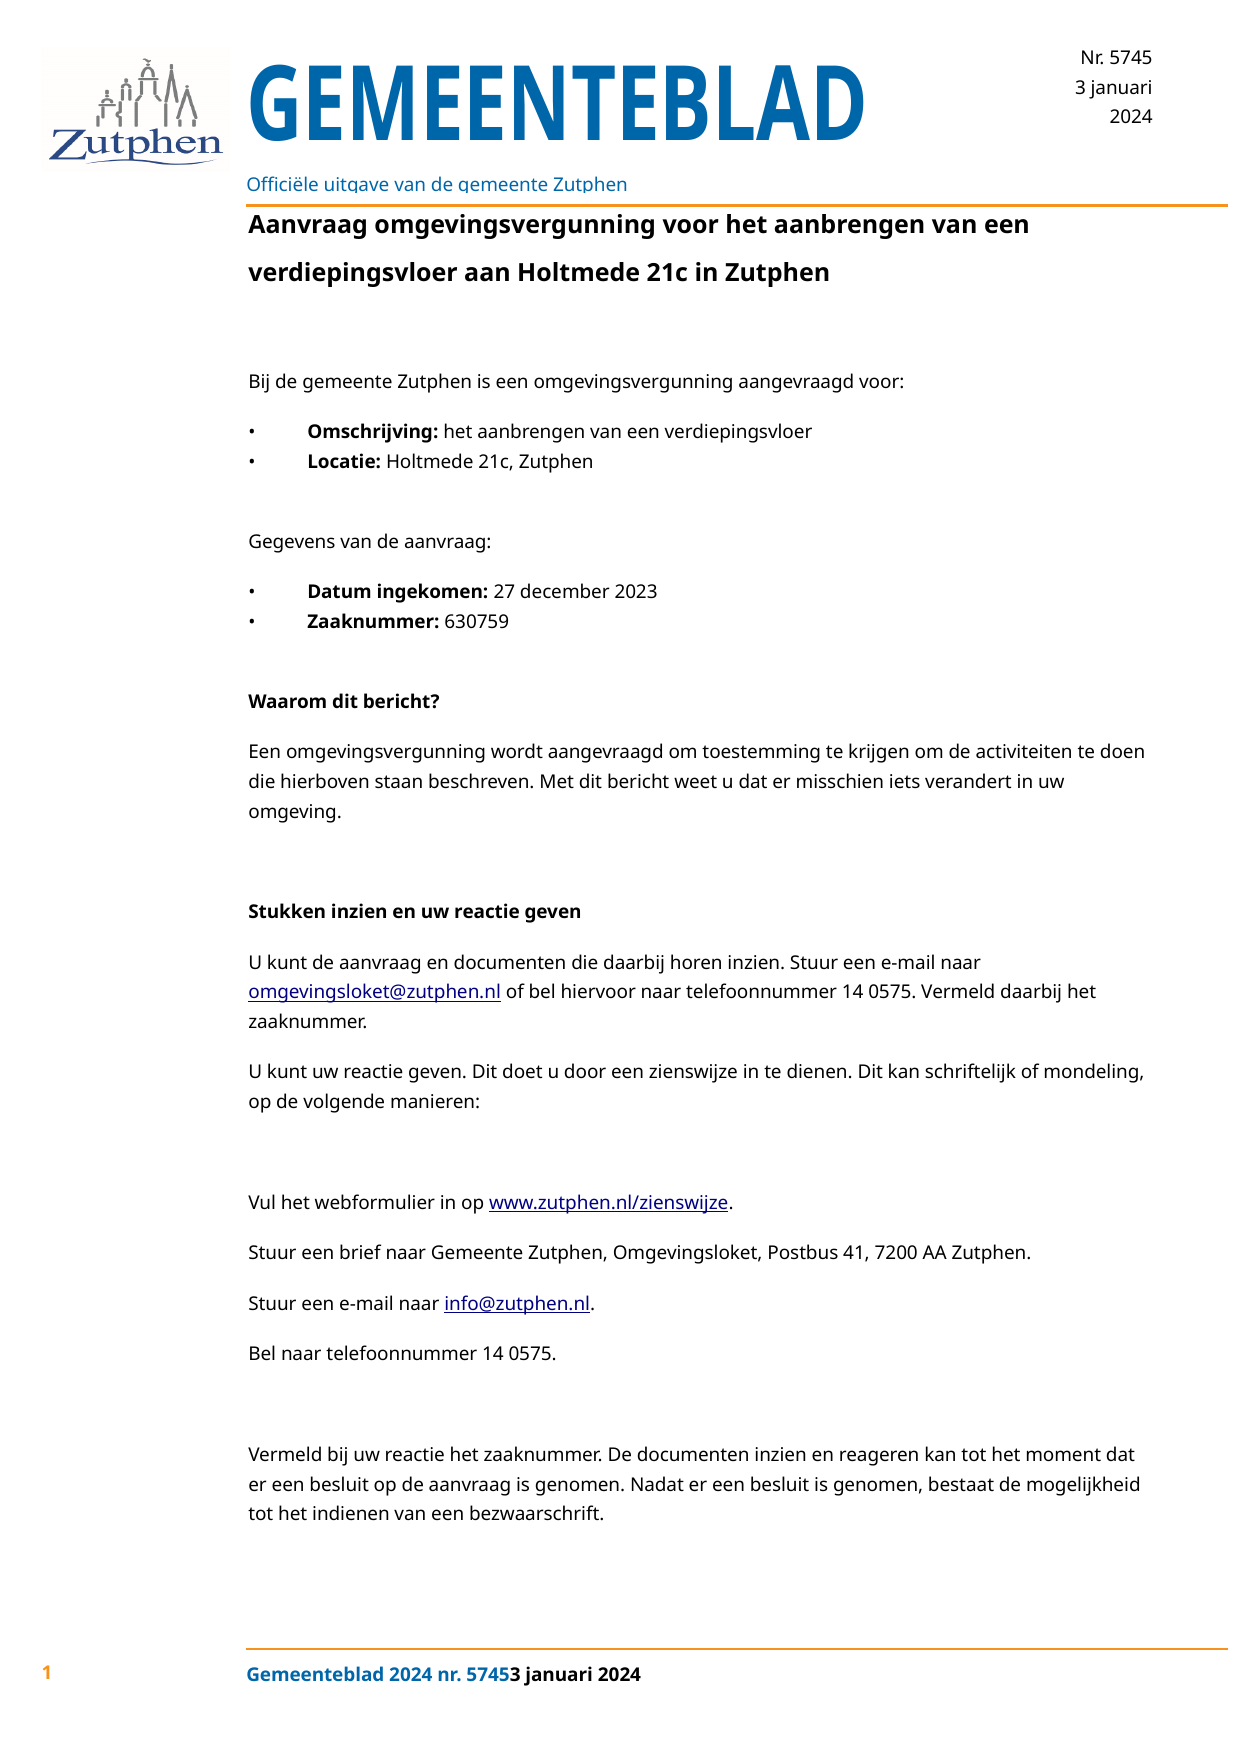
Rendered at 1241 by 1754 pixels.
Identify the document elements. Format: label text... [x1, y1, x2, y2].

text Stuur een brief naar Gemeente Zutphen, Omgevingsloket, Postbus 41, 7200 AA Zutphen. [248, 1239, 1152, 1265]
text Bel naar telefoonnummer 14 0575. [248, 1340, 1152, 1366]
text Vermeld bij uw reactie het zaaknummer. De documenten inzien en reageren kan tot het moment dat er een besluit op de aanvraag is genomen. Nadat er een besluit is genomen, bestaat de mogelijkheid tot het indienen van een bezwaarschrift. [248, 1441, 1152, 1526]
text U kunt de aanvraag en documenten die daarbij horen inzien. Stuur een e-mail naar omgevingsloket@zutphen.nl of bel hiervoor naar telefoonnummer 14 0575. Vermeld daarbij het zaaknummer. [248, 949, 1152, 1034]
picture [41, 47, 231, 172]
text Een omgevingsvergunning wordt aangevraagd om toestemming te krijgen om de activiteiten te doen die hierboven staan beschreven. Met dit bericht weet u dat er misschien iets verandert in uw omgeving. [248, 739, 1152, 824]
text Waarom dit bericht? [248, 688, 1152, 714]
text Gegevens van de aanvraag: [248, 528, 1152, 554]
list Omschrijving: het aanbrengen van een verdiepingsvloer [248, 419, 1152, 444]
text U kunt uw reactie geven. Dit doet u door een zienswijze in te dienen. Dit kan schriftelijk of mondeling, op de volgende manieren: [248, 1059, 1152, 1114]
list Locatie: Holtmede 21c, Zutphen [248, 448, 1152, 474]
text Stuur een e-mail naar info@zutphen.nl. [248, 1290, 1152, 1316]
list Datum ingekomen: 27 december 2023 [248, 579, 1152, 604]
text Bij de gemeente Zutphen is een omgevingsvergunning aangevraagd voor: [248, 368, 1152, 394]
list Zaaknummer: 630759 [248, 608, 1152, 634]
text Stukken inzien en uw reactie geven [248, 899, 1152, 924]
text Vul het webformulier in op www.zutphen.nl/zienswijze. [248, 1189, 1152, 1215]
text Aanvraag omgevingsvergunning voor het aanbrengen van een verdiepingsvloer aan Holtmede 21c in Zutphen [248, 207, 1152, 288]
